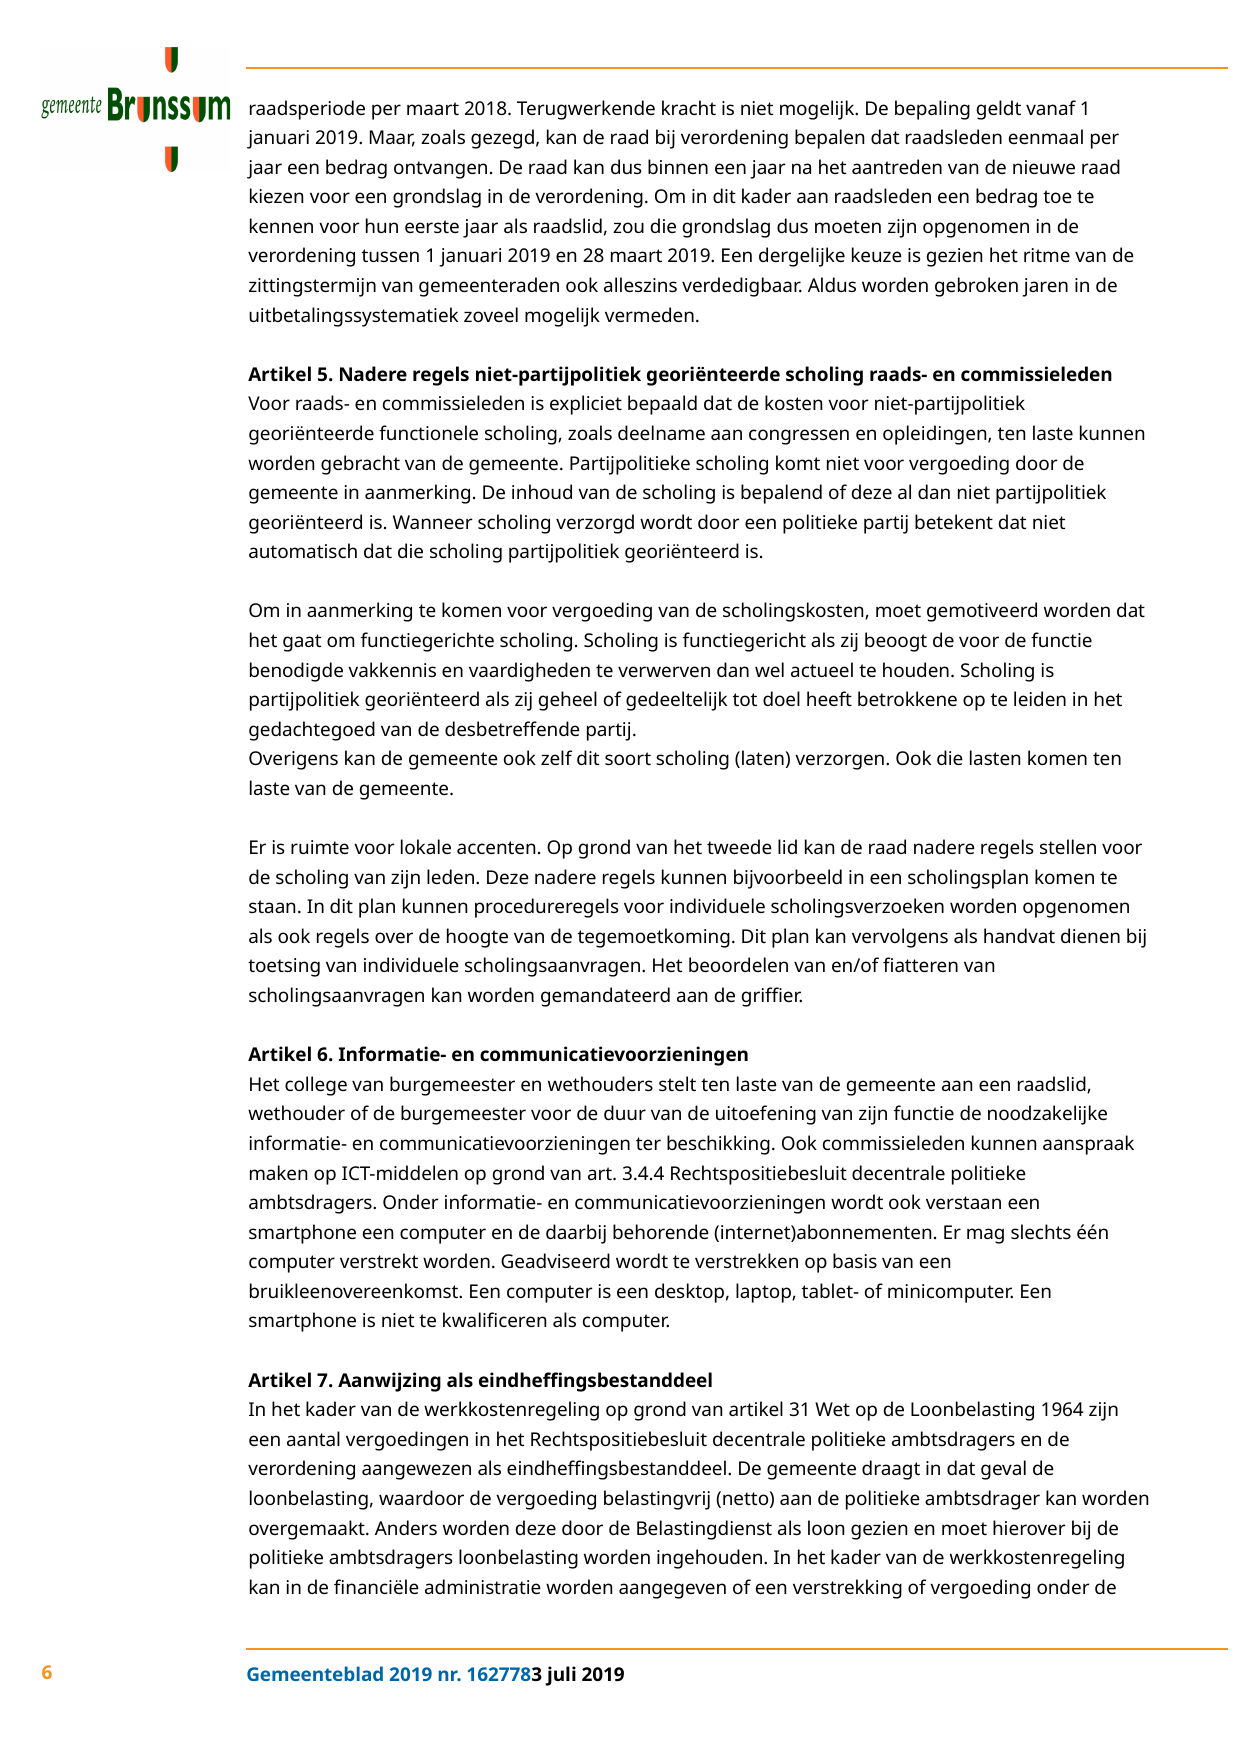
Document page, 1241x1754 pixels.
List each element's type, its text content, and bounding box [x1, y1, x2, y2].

text januari 2019. Maar, zoals gezegd, kan de raad bij verordening bepalen dat raadsleden eenmaal per jaar een bedrag ontvangen. De raad kan dus binnen een jaar na het aantreden van de nieuwe raad kiezen voor een grondslag in de verordening. Om in dit kader aan raadsleden een bedrag toe te kennen voor hun eerste jaar als raadslid, zou die grondslag dus moeten zijn opgenomen in de verordening tussen 1 januari 2019 en 28 maart 2019. Een dergelijke keuze is gezien het ritme van de zittingstermijn van gemeenteraden ook alleszins verdedigbaar. Aldus worden gebroken jaren in de uitbetalingssystematiek zoveel mogelijk vermeden. [248, 124, 1152, 328]
text In het kader van de werkkostenregeling op grond van artikel 31 Wet op de Loonbelasting 1964 zijn een aantal vergoedingen in het Rechtspositiebesluit decentrale politieke ambtsdragers en de verordening aangewezen als eindheffingsbestanddeel. De gemeente draagt in dat geval de loonbelasting, waardoor de vergoeding belastingvrij (netto) aan de politieke ambtsdrager kan worden overgemaakt. Anders worden deze door de Belastingdienst als loon gezien en moet hierover bij de politieke ambtsdragers loonbelasting worden ingehouden. In het kader van de werkkostenregeling kan in de financiële administratie worden aangegeven of een verstrekking of vergoeding onder de [248, 1396, 1152, 1600]
text Het college van burgemeester en wethouders stelt ten laste van de gemeente aan een raadslid, wethouder of de burgemeester voor de duur van de uitoefening van zijn functie de noodzakelijke informatie- en communicatievoorzieningen ter beschikking. Ook commissieleden kunnen aanspraak maken op ICT-middelen op grond van art. 3.4.4 Rechtspositiebesluit decentrale politieke ambtsdragers. Onder informatie- en communicatievoorzieningen wordt ook verstaan een smartphone een computer en de daarbij behorende (internet)abonnementen. Er mag slechts één computer verstrekt worden. Geadviseerd wordt te verstrekken op basis van een bruikleenovereenkomst. Een computer is een desktop, laptop, tablet- of minicomputer. Een smartphone is niet te kwalificeren als computer. [248, 1071, 1152, 1333]
text Er is ruimte voor lokale accenten. Op grond van het tweede lid kan de raad nadere regels stellen voor de scholing van zijn leden. Deze nadere regels kunnen bijvoorbeeld in een scholingsplan komen te staan. In dit plan kunnen procedureregels voor individuele scholingsverzoeken worden opgenomen als ook regels over de hoogte van de tegemoetkoming. Dit plan kan vervolgens als handvat dienen bij toetsing van individuele scholingsaanvragen. Het beoordelen van en/of fiatteren van scholingsaanvragen kan worden gemandateerd aan de griffier. [248, 834, 1152, 1008]
text Artikel 5. Nadere regels niet-partijpolitiek georiënteerde scholing raads- en commissieleden [248, 361, 1152, 387]
text raadsperiode per maart 2018. Terugwerkende kracht is niet mogelijk. De bepaling geldt vanaf 1 [248, 95, 1152, 121]
text Artikel 7. Aanwijzing als eindheffingsbestanddeel [248, 1367, 1152, 1393]
text Artikel 6. Informatie- en communicatievoorzieningen [248, 1041, 1152, 1067]
text Voor raads- en commissieleden is expliciet bepaald dat de kosten voor niet-partijpolitiek georiënteerde functionele scholing, zoals deelname aan congressen en opleidingen, ten laste kunnen worden gebracht van de gemeente. Partijpolitieke scholing komt niet voor vergoeding door de gemeente in aanmerking. De inhoud van de scholing is bepalend of deze al dan niet partijpolitiek georiënteerd is. Wanneer scholing verzorgd wordt door een politieke partij betekent dat niet automatisch dat die scholing partijpolitiek georiënteerd is. [248, 391, 1152, 564]
text Overigens kan de gemeente ook zelf dit soort scholing (laten) verzorgen. Ook die lasten komen ten laste van de gemeente. [248, 746, 1152, 801]
text Om in aanmerking te komen voor vergoeding van de scholingskosten, moet gemotiveerd worden dat het gaat om functiegerichte scholing. Scholing is functiegericht als zij beoogt de voor de functie benodigde vakkennis en vaardigheden te verwerven dan wel actueel te houden. Scholing is partijpolitiek georiënteerd als zij geheel of gedeeltelijk tot doel heeft betrokkene op te leiden in het gedachtegoed van de desbetreffende partij. [248, 598, 1152, 742]
picture [41, 47, 231, 172]
